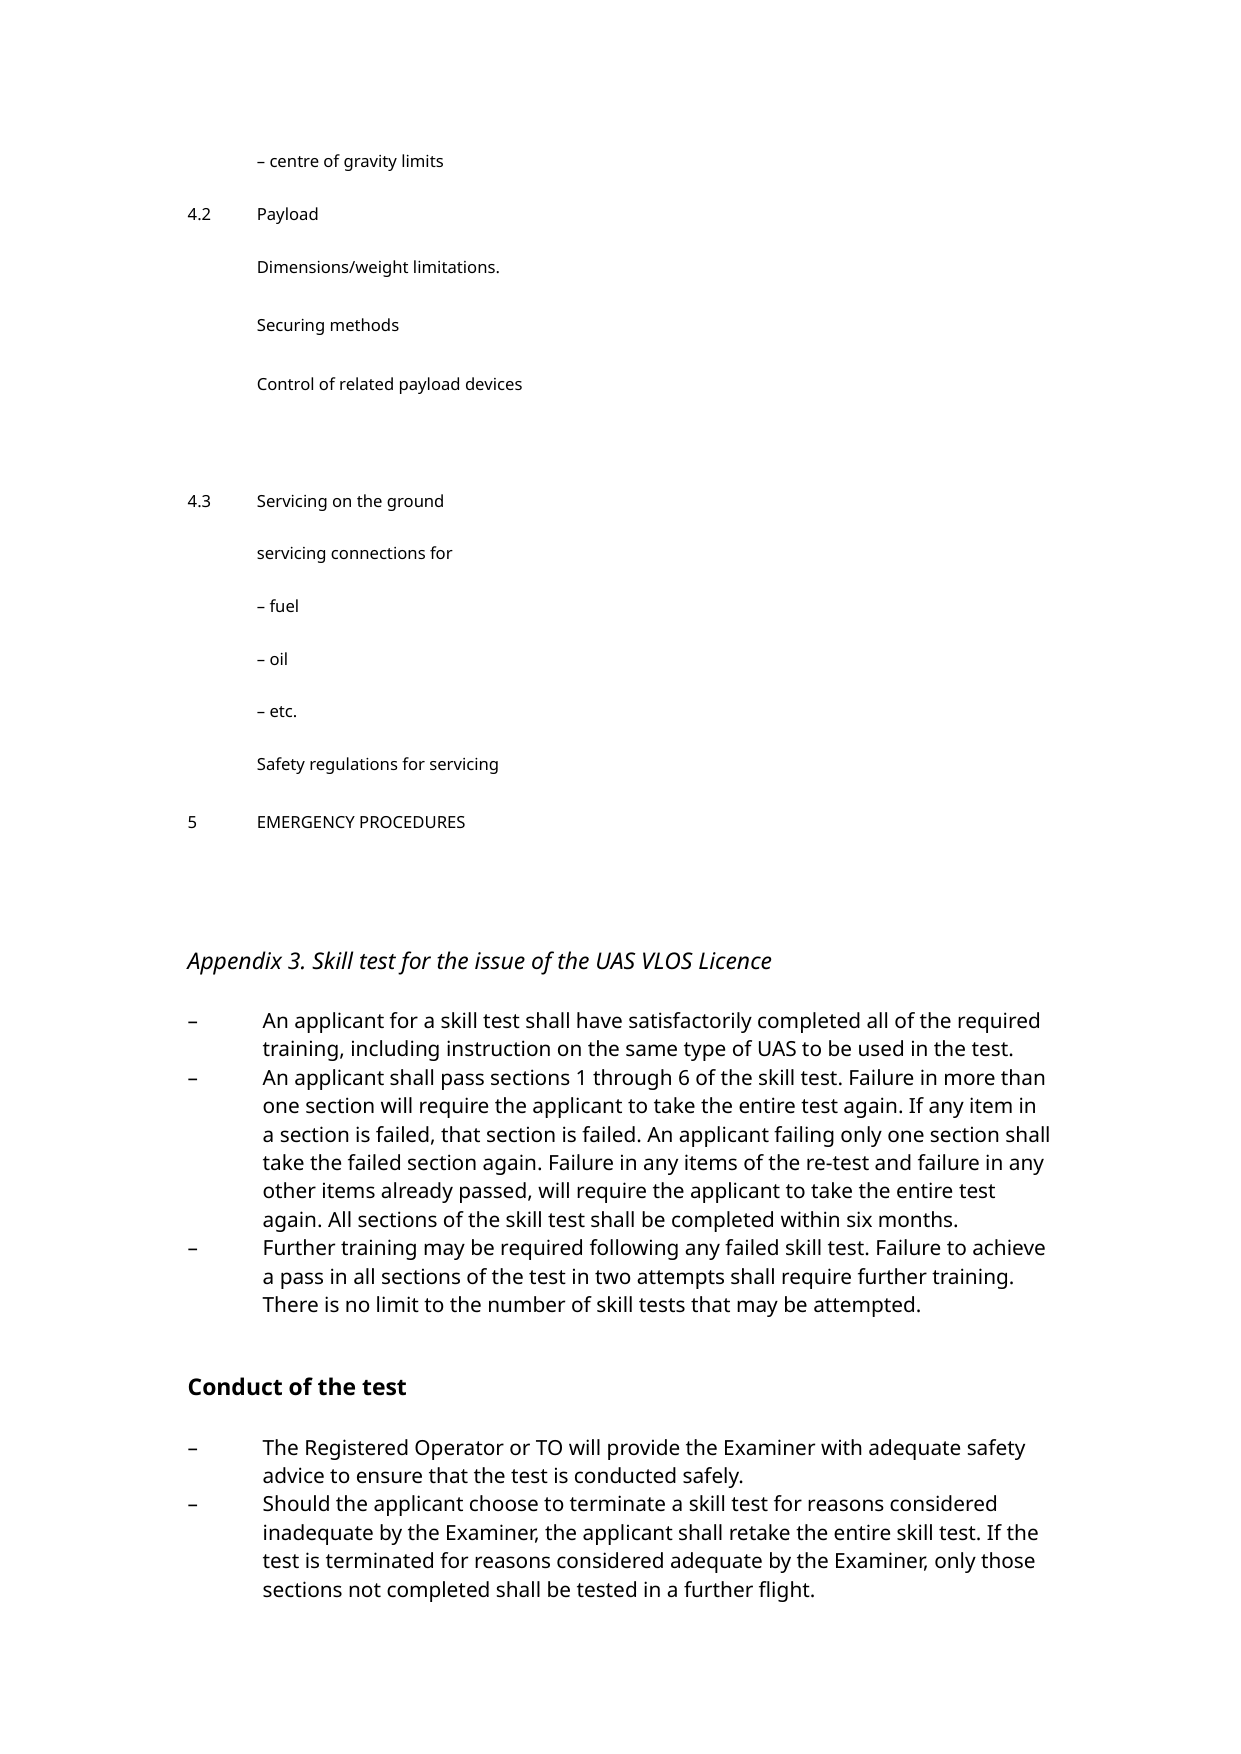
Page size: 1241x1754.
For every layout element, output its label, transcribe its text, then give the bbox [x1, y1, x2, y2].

subtitle Conduct of the test [187, 1371, 1053, 1403]
table_cell 4.3 [188, 489, 257, 542]
table_cell [188, 542, 257, 753]
table_cell 5 [188, 811, 257, 864]
table_cell [188, 753, 257, 811]
table_cell Servicing on the ground [257, 489, 1053, 542]
table_cell EMERGENCY PROCEDURES [257, 811, 1053, 864]
table_cell [188, 372, 257, 431]
table_cell Payload [257, 203, 1053, 255]
list An applicant shall pass sections 1 through 6 of the skill test. Failure in more than one section will require the applicant to take the entire test again. If any item in a section is failed, that section is failed. An applicant failing only one section shall take the failed section again. Failure in any items of the re-test and failure in any other items already passed, will require the applicant to take the entire test again. All sections of the skill test shall be completed within six months. [187, 1063, 1053, 1233]
subtitle Appendix 3. Skill test for the issue of the UAS VLOS Licence [187, 945, 1053, 976]
table_cell [257, 431, 1053, 489]
table_cell Control of related payload devices [257, 372, 1053, 431]
list An applicant for a skill test shall have satisfactorily completed all of the required training, including instruction on the same type of UAS to be used in the test. [187, 1006, 1053, 1063]
list The Registered Operator or TO will provide the Examiner with adequate safety advice to ensure that the test is conducted safely. [187, 1433, 1053, 1489]
list Further training may be required following any failed skill test. Failure to achieve a pass in all sections of the test in two attempts shall require further training. There is no limit to the number of skill tests that may be attempted. [187, 1233, 1053, 1319]
table_cell Dimensions/weight limitations. [257, 255, 1053, 314]
table_cell Securing methods [257, 314, 1053, 372]
table_cell [188, 150, 257, 203]
table_cell 4.2 [188, 203, 257, 255]
list Should the applicant choose to terminate a skill test for reasons considered inadequate by the Examiner, the applicant shall retake the entire skill test. If the test is terminated for reasons considered adequate by the Examiner, only those sections not completed shall be tested in a further flight. [187, 1489, 1053, 1603]
table_cell servicing connections for – fuel – oil – etc. [257, 542, 1053, 753]
table_cell Safety regulations for servicing [257, 753, 1053, 811]
table_cell [188, 314, 257, 372]
table_cell [188, 431, 257, 489]
table_cell [188, 255, 257, 314]
table_cell – centre of gravity limits [257, 150, 1053, 203]
